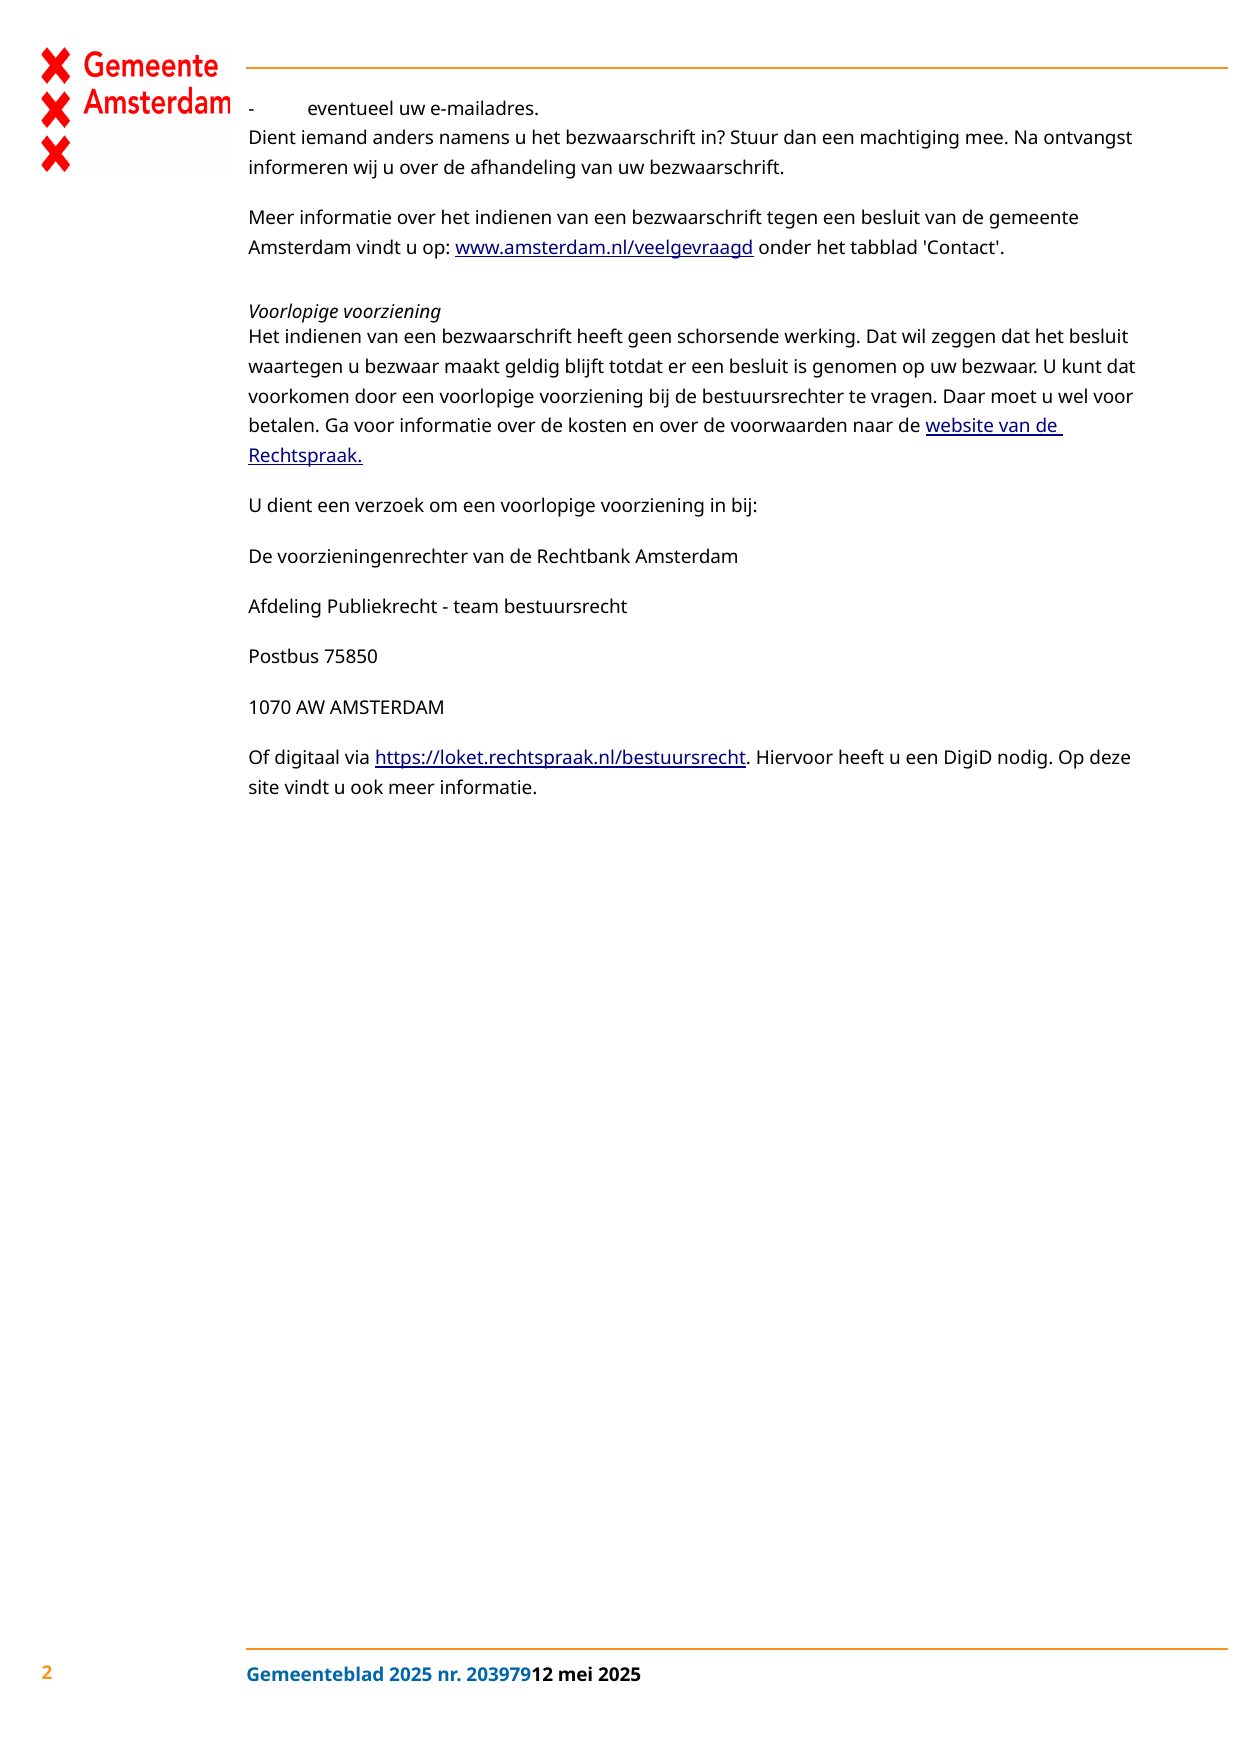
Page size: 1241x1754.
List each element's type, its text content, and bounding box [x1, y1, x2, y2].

text 1070 AW AMSTERDAM [248, 694, 1152, 720]
list eventueel uw e-mailadres. [248, 95, 1152, 121]
text Of digitaal via https://loket.rechtspraak.nl/bestuursrecht. Hiervoor heeft u een DigiD nodig. Op deze site vindt u ook meer informatie. [248, 744, 1152, 800]
text U dient een verzoek om een voorlopige voorziening in bij: [248, 492, 1152, 518]
text Voorlopige voorziening [248, 298, 1152, 324]
text Afdeling Publiekrecht - team bestuursrecht [248, 593, 1152, 619]
picture [41, 47, 231, 172]
text Postbus 75850 [248, 644, 1152, 669]
text Dient iemand anders namens u het bezwaarschrift in? Stuur dan een machtiging mee. Na ontvangst informeren wij u over de afhandeling van uw bezwaarschrift. [248, 124, 1152, 180]
text Meer informatie over het indienen van een bezwaarschrift tegen een besluit van de gemeente Amsterdam vindt u op: www.amsterdam.nl/veelgevraagd onder het tabblad 'Contact'. [248, 204, 1152, 260]
text Het indienen van een bezwaarschrift heeft geen schorsende werking. Dat wil zeggen dat het besluit waartegen u bezwaar maakt geldig blijft totdat er een besluit is genomen op uw bezwaar. U kunt dat voorkomen door een voorlopige voorziening bij de bestuursrechter te vragen. Daar moet u wel voor betalen. Ga voor informatie over de kosten en over de voorwaarden naar de website van de Rechtspraak. [248, 324, 1152, 468]
text De voorzieningenrechter van de Rechtbank Amsterdam [248, 543, 1152, 568]
